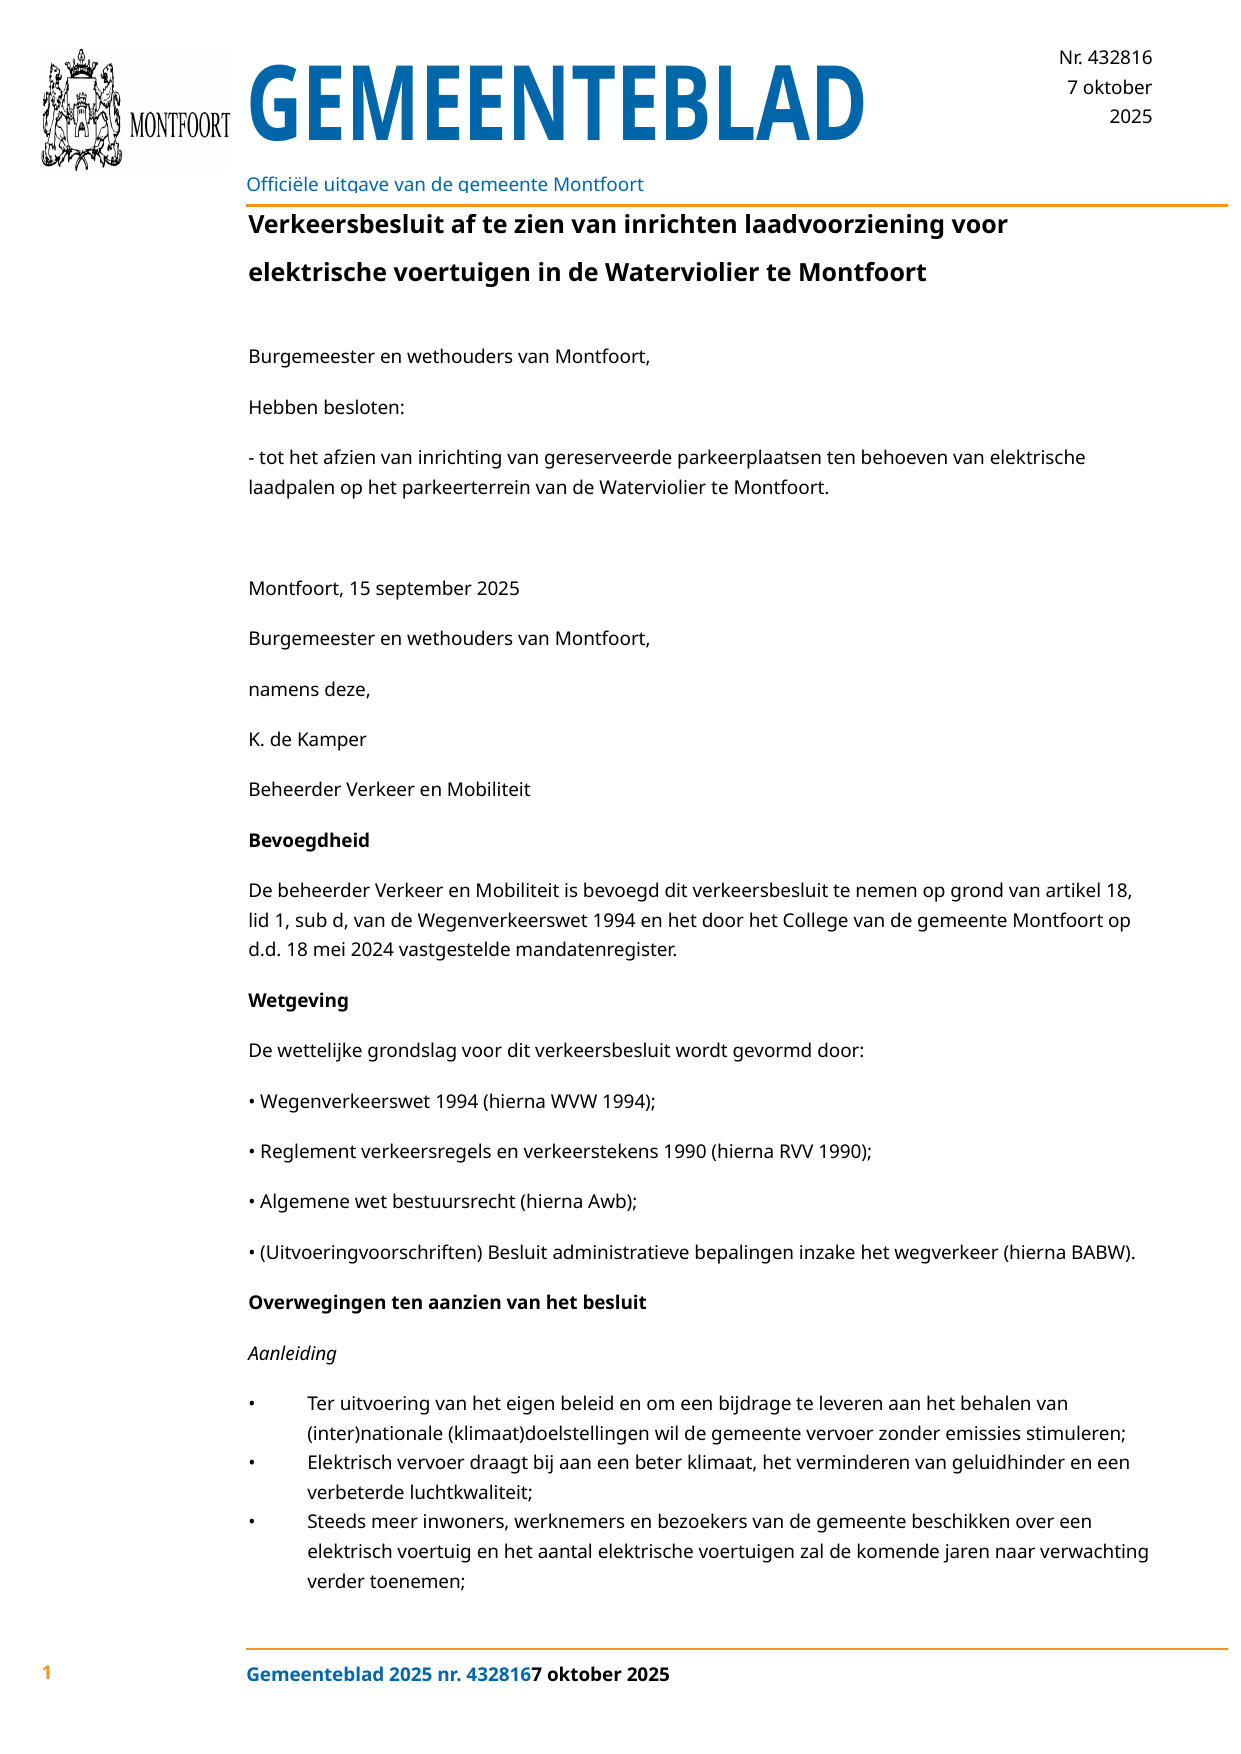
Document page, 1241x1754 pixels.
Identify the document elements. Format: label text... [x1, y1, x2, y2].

text Overwegingen ten aanzien van het besluit [248, 1289, 1152, 1315]
list Ter uitvoering van het eigen beleid en om een bijdrage te leveren aan het behalen van (inter)nationale (klimaat)doelstellingen wil de gemeente vervoer zonder emissies stimuleren; [248, 1390, 1152, 1446]
text Bevoegdheid [248, 827, 1152, 853]
list Elektrisch vervoer draagt bij aan een beter klimaat, het verminderen van geluidhinder en een verbeterde luchtkwaliteit; [248, 1449, 1152, 1505]
text Beheerder Verkeer en Mobiliteit [248, 777, 1152, 802]
text Aanleiding [248, 1340, 1152, 1366]
text K. de Kamper [248, 726, 1152, 752]
text De beheerder Verkeer en Mobiliteit is bevoegd dit verkeersbesluit te nemen op grond van artikel 18, lid 1, sub d, van de Wegenverkeerswet 1994 en het door het College van de gemeente Montfoort op d.d. 18 mei 2024 vastgestelde mandatenregister. [248, 877, 1152, 962]
text De wettelijke grondslag voor dit verkeersbesluit wordt gevormd door: [248, 1037, 1152, 1063]
text • Wegenverkeerswet 1994 (hierna WVW 1994); [248, 1088, 1152, 1113]
text Hebben besloten: [248, 394, 1152, 420]
text Burgemeester en wethouders van Montfoort, [248, 344, 1152, 369]
text Montfoort, 15 september 2025 [248, 575, 1152, 601]
text Verkeersbesluit af te zien van inrichten laadvoorziening voor elektrische voertuigen in de Waterviolier te Montfoort [248, 207, 1152, 288]
text • Reglement verkeersregels en verkeerstekens 1990 (hierna RVV 1990); [248, 1138, 1152, 1164]
text Burgemeester en wethouders van Montfoort, [248, 625, 1152, 651]
list Steeds meer inwoners, werknemers en bezoekers van de gemeente beschikken over een elektrisch voertuig en het aantal elektrische voertuigen zal de komende jaren naar verwachting verder toenemen; [248, 1509, 1152, 1593]
text • Algemene wet bestuursrecht (hierna Awb); [248, 1189, 1152, 1214]
text Wetgeving [248, 987, 1152, 1013]
text - tot het afzien van inrichting van gereserveerde parkeerplaatsen ten behoeven van elektrische laadpalen op het parkeerterrein van de Waterviolier te Montfoort. [248, 444, 1152, 500]
picture [41, 47, 231, 172]
text • (Uitvoeringvoorschriften) Besluit administratieve bepalingen inzake het wegverkeer (hierna BABW). [248, 1239, 1152, 1265]
text namens deze, [248, 676, 1152, 701]
